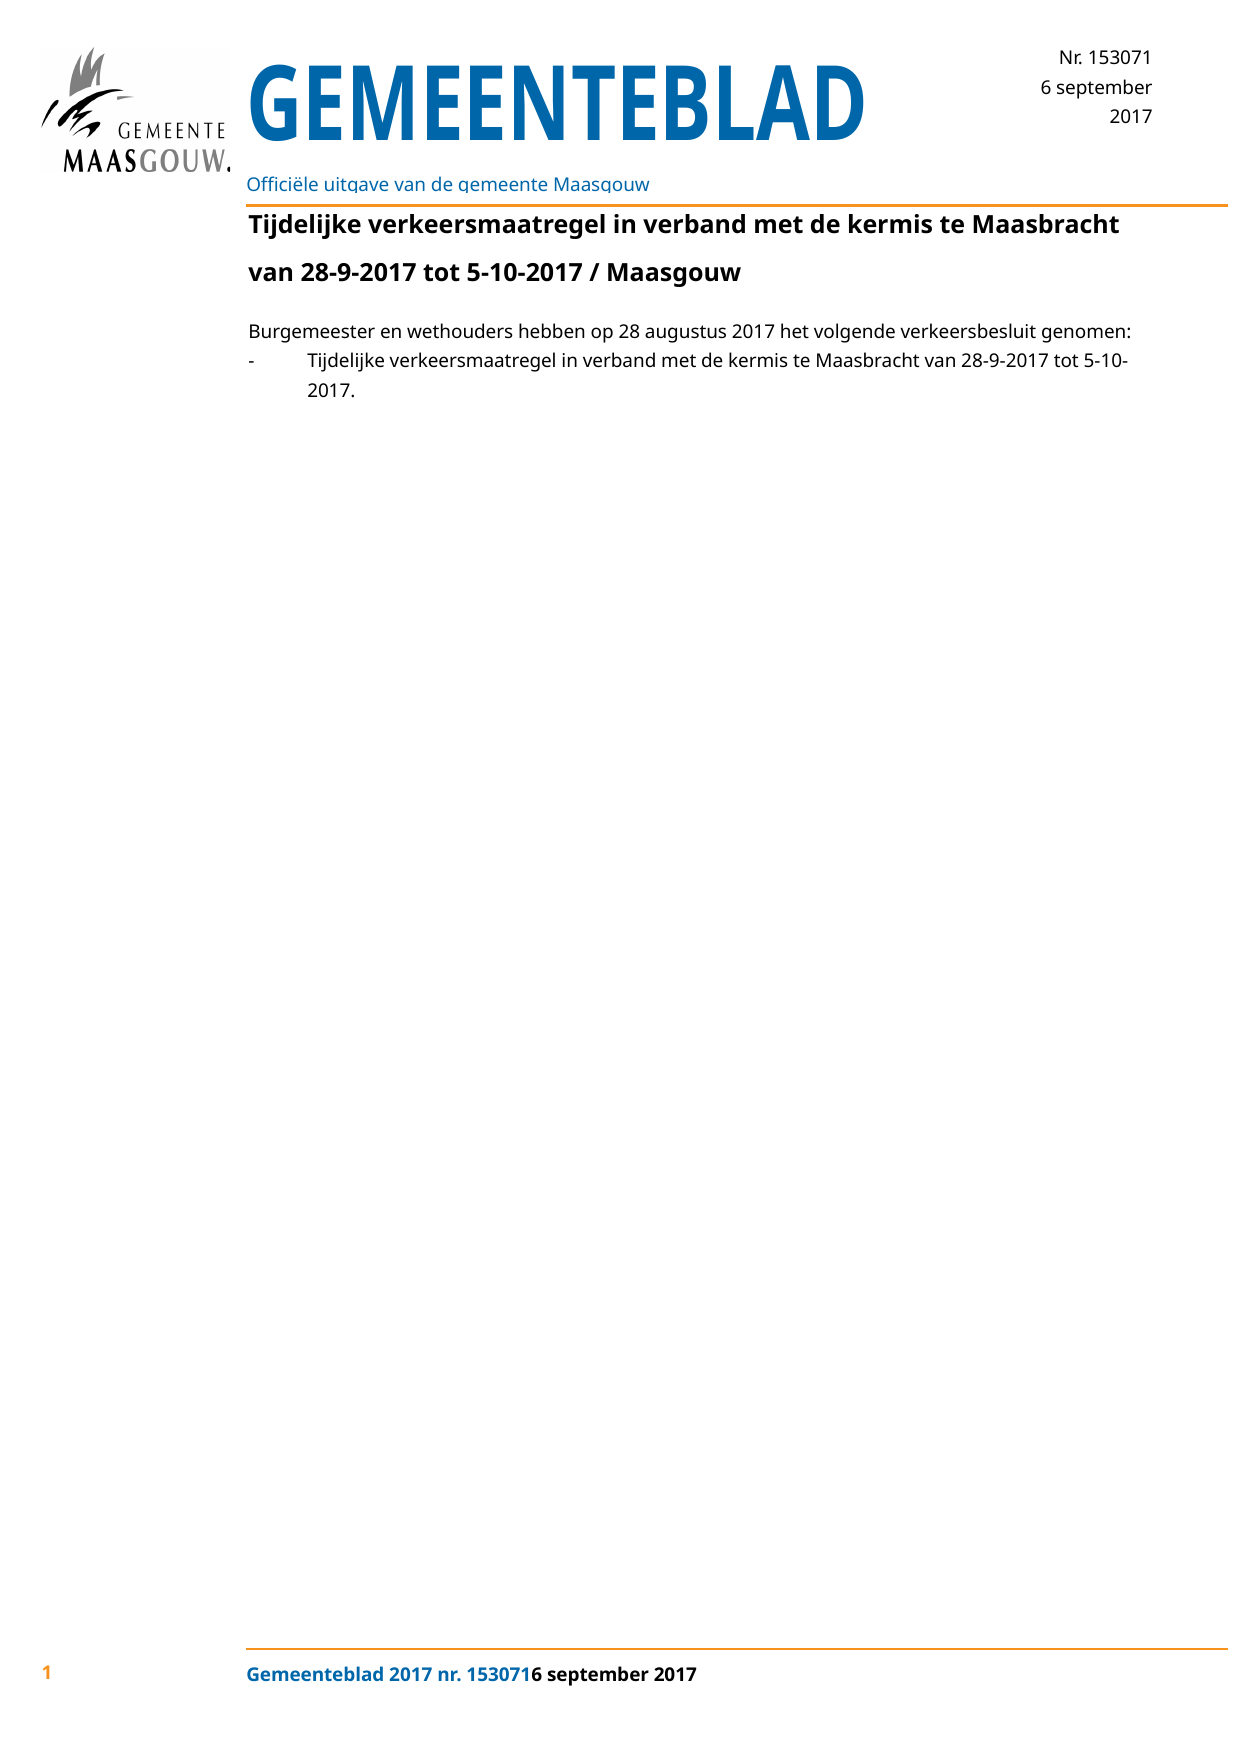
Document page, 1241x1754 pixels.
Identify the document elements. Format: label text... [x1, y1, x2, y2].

picture [41, 47, 231, 172]
list Tijdelijke verkeersmaatregel in verband met de kermis te Maasbracht van 28-9-2017 tot 5-10-2017. [248, 347, 1152, 403]
text Tijdelijke verkeersmaatregel in verband met de kermis te Maasbracht van 28-9-2017 tot 5-10-2017 / Maasgouw [248, 207, 1152, 288]
text Burgemeester en wethouders hebben op 28 augustus 2017 het volgende verkeersbesluit genomen: [248, 318, 1152, 344]
